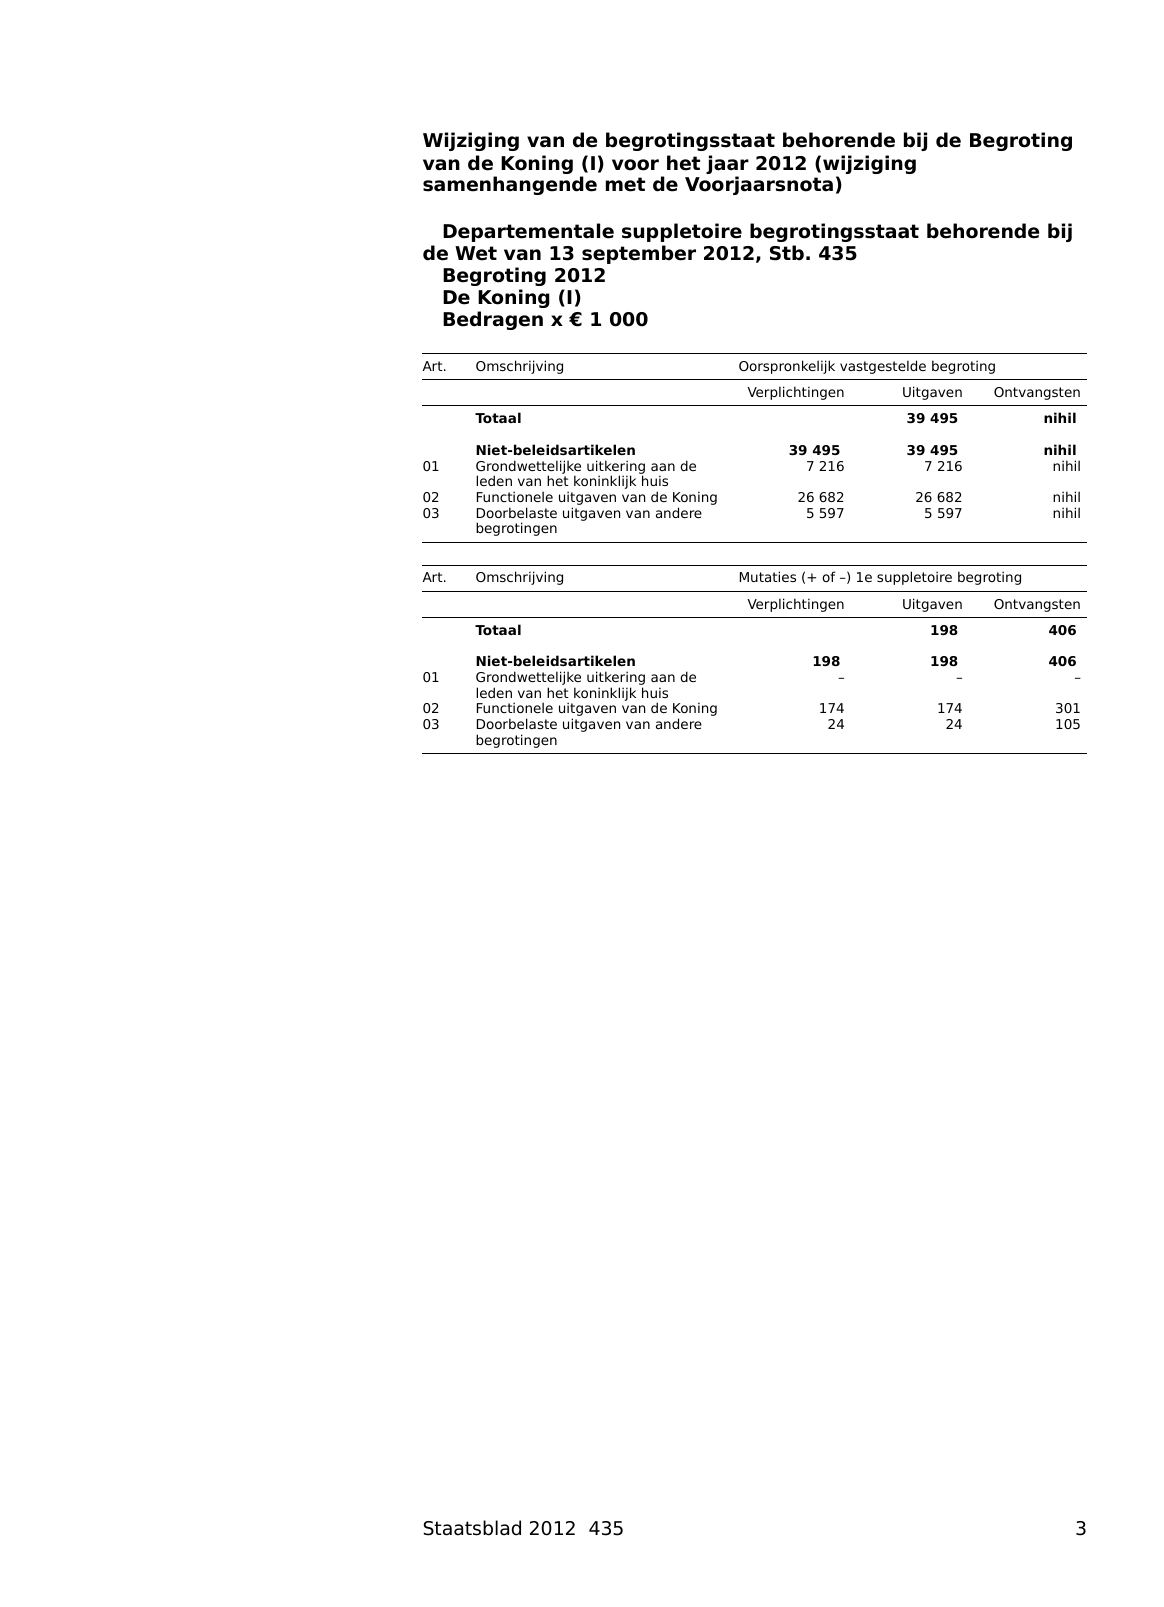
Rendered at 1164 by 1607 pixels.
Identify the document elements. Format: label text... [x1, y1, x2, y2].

table_cell [732, 427, 850, 443]
table_cell 02 [422, 701, 469, 717]
table_cell Doorbelaste uitgaven van andere begrotingen [470, 717, 732, 753]
table_cell Uitgaven [850, 592, 968, 617]
table_header Omschrijving [470, 566, 732, 591]
table_cell nihil [969, 406, 1087, 427]
table_cell 5 597 [732, 506, 850, 542]
table_cell – [732, 670, 850, 701]
table_cell 198 [850, 654, 968, 670]
table_cell – [850, 670, 968, 701]
table_cell 39 495 [850, 406, 968, 427]
table_cell nihil [969, 443, 1087, 458]
table_cell Grondwettelijke uitkering aan de leden van het koninklijk huis [470, 670, 732, 701]
table_cell [422, 592, 469, 617]
table_cell nihil [969, 458, 1087, 490]
table_cell [470, 427, 732, 443]
table_cell Uitgaven [850, 380, 968, 405]
table_cell 5 597 [850, 506, 968, 542]
table_cell [850, 427, 968, 443]
table_cell Functionele uitgaven van de Koning [470, 701, 732, 717]
table_cell 174 [732, 701, 850, 717]
table_cell [969, 638, 1087, 654]
table_header Art. [422, 354, 469, 379]
text Begroting 2012 [422, 265, 1087, 287]
table_cell 7 216 [732, 458, 850, 490]
table_cell [470, 592, 732, 617]
table_cell Niet-beleidsartikelen [470, 443, 732, 458]
table_cell 01 [422, 670, 469, 701]
table_cell nihil [969, 506, 1087, 542]
table_cell 26 682 [732, 490, 850, 506]
table_cell [732, 406, 850, 427]
table_cell [422, 638, 469, 654]
table_header Omschrijving [470, 354, 732, 379]
table_cell 198 [850, 618, 968, 638]
subtitle Wijziging van de begrotingsstaat behorende bij de Begroting van de Koning (I) voor het jaar 2012 (wijziging samenhangende met de Voorjaarsnota) [422, 130, 1087, 196]
table_cell 406 [969, 618, 1087, 638]
table_cell Totaal [470, 618, 732, 638]
table_header Art. [422, 566, 469, 591]
table_cell 24 [732, 717, 850, 753]
table_cell [732, 638, 850, 654]
table_cell Verplichtingen [732, 380, 850, 405]
table_cell 39 495 [850, 443, 968, 458]
table_cell [422, 380, 469, 405]
table_cell – [969, 670, 1087, 701]
table_cell 301 [969, 701, 1087, 717]
table_cell [422, 406, 469, 427]
table_cell 02 [422, 490, 469, 506]
table_cell Doorbelaste uitgaven van andere begrotingen [470, 506, 732, 542]
table_cell 406 [969, 654, 1087, 670]
table_cell 7 216 [850, 458, 968, 490]
table_cell 24 [850, 717, 968, 753]
table_cell 198 [732, 654, 850, 670]
table_cell [732, 618, 850, 638]
table_cell [470, 380, 732, 405]
table_header Oorspronkelijk vastgestelde begroting [732, 354, 1087, 379]
table_cell 174 [850, 701, 968, 717]
table_cell Verplichtingen [732, 592, 850, 617]
table_cell [850, 638, 968, 654]
table_cell [422, 618, 469, 638]
table_cell [422, 427, 469, 443]
table_cell 26 682 [850, 490, 968, 506]
text Bedragen x € 1 000 [422, 309, 1087, 331]
table_cell Niet-beleidsartikelen [470, 654, 732, 670]
table_cell 39 495 [732, 443, 850, 458]
table_cell [470, 638, 732, 654]
table_cell [422, 443, 469, 458]
table_cell Ontvangsten [969, 592, 1087, 617]
table_cell 105 [969, 717, 1087, 753]
text Departementale suppletoire begrotingsstaat behorende bij de Wet van 13 september 2012, Stb. 435 [422, 221, 1087, 265]
table_cell Ontvangsten [969, 380, 1087, 405]
table_cell nihil [969, 490, 1087, 506]
table_cell [969, 427, 1087, 443]
text De Koning (I) [422, 287, 1087, 309]
table_cell Functionele uitgaven van de Koning [470, 490, 732, 506]
table_cell [422, 654, 469, 670]
table_cell Grondwettelijke uitkering aan de leden van het koninklijk huis [470, 458, 732, 490]
table_cell 01 [422, 458, 469, 490]
table_cell 03 [422, 717, 469, 753]
table_cell 03 [422, 506, 469, 542]
table_cell Totaal [470, 406, 732, 427]
table_header Mutaties (+ of –) 1e suppletoire begroting [732, 566, 1087, 591]
